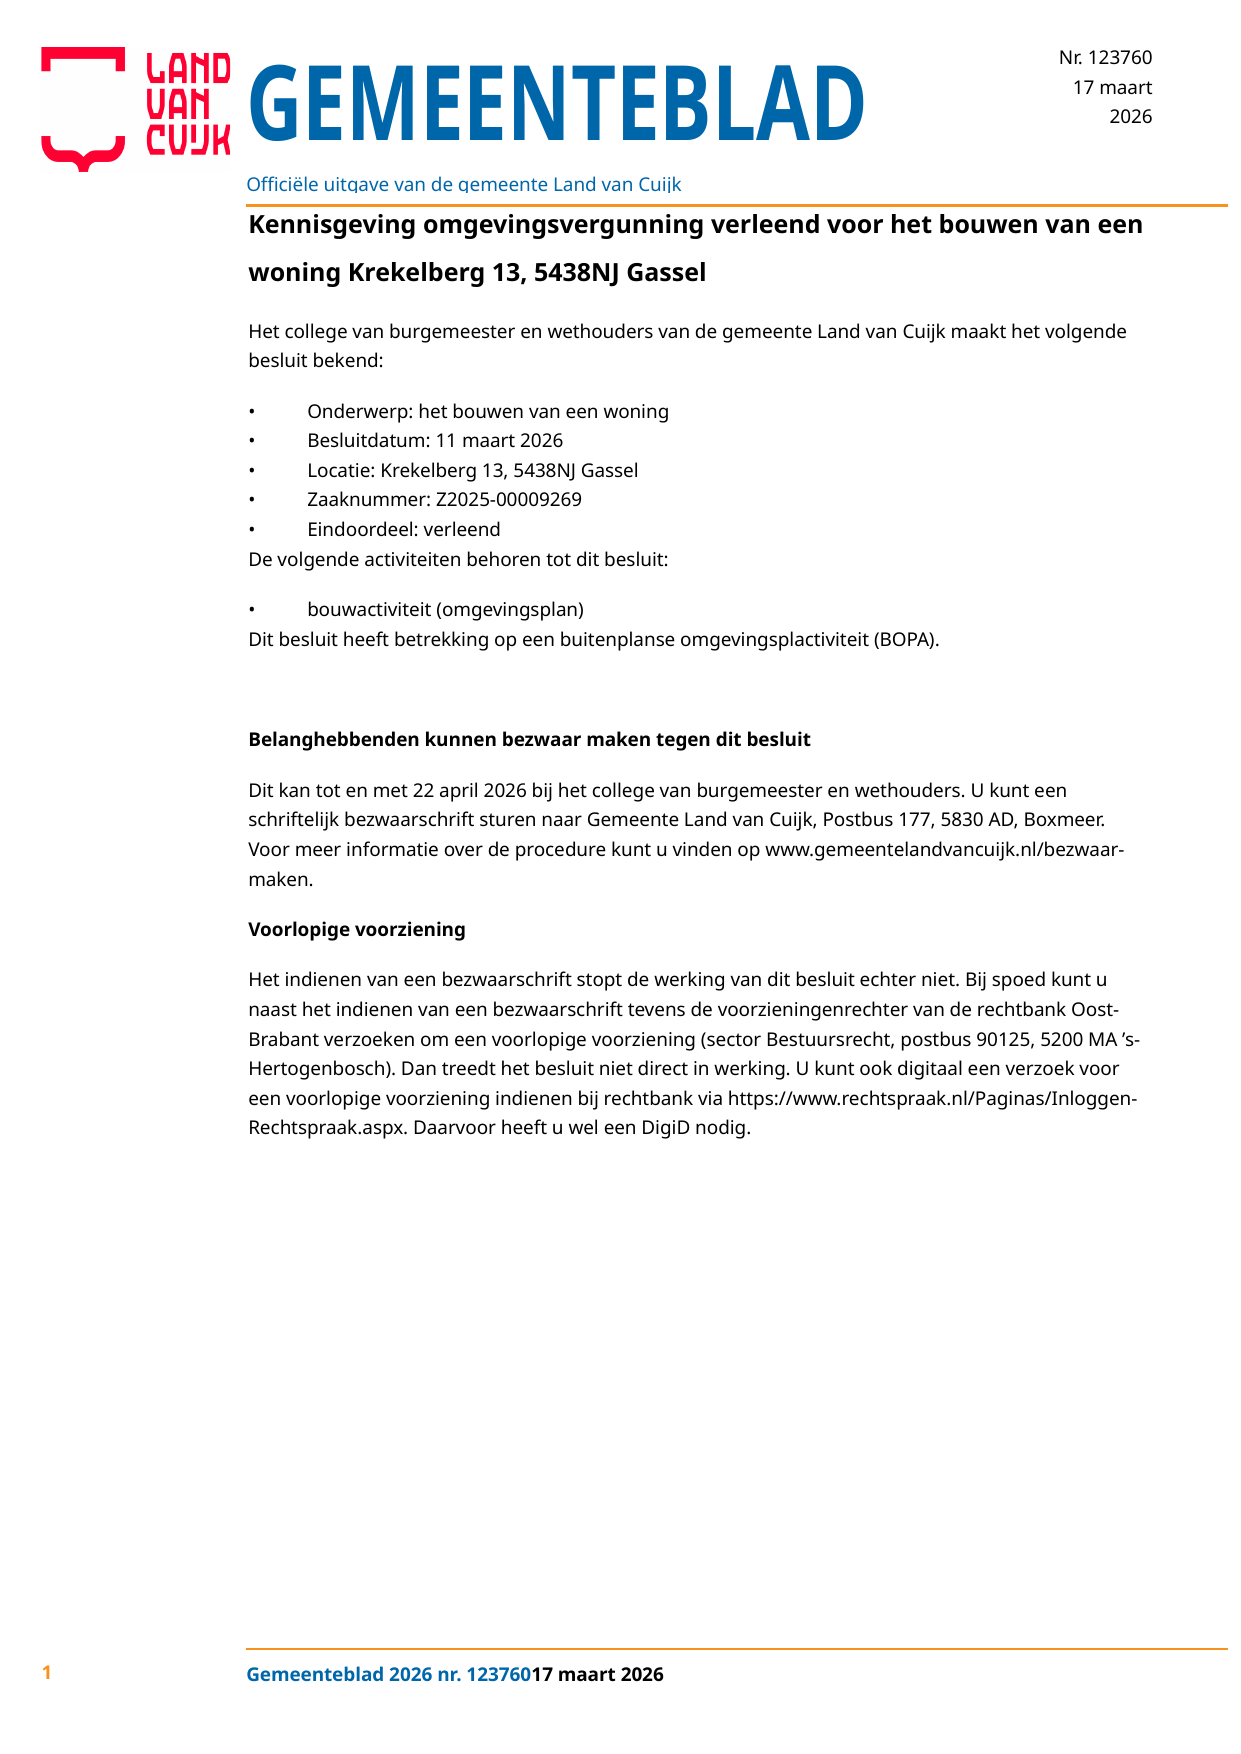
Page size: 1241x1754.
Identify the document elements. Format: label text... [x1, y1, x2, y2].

text Het college van burgemeester en wethouders van de gemeente Land van Cuijk maakt het volgende besluit bekend: [248, 318, 1152, 373]
text Dit kan tot en met 22 april 2026 bij het college van burgemeester en wethouders. U kunt een schriftelijk bezwaarschrift sturen naar Gemeente Land van Cuijk, Postbus 177, 5830 AD, Boxmeer. Voor meer informatie over de procedure kunt u vinden op www.gemeentelandvancuijk.nl/bezwaar-maken. [248, 777, 1152, 892]
picture [41, 47, 231, 172]
text De volgende activiteiten behoren tot dit besluit: [248, 546, 1152, 572]
text Dit besluit heeft betrekking op een buitenplanse omgevingsplactiviteit (BOPA). [248, 626, 1152, 652]
text Belanghebbenden kunnen bezwaar maken tegen dit besluit [248, 727, 1152, 752]
text Voorlopige voorziening [248, 916, 1152, 942]
text Kennisgeving omgevingsvergunning verleend voor het bouwen van een woning Krekelberg 13, 5438NJ Gassel [248, 207, 1152, 288]
list Zaaknummer: Z2025-00009269 [248, 487, 1152, 512]
list Locatie: Krekelberg 13, 5438NJ Gassel [248, 457, 1152, 483]
list Onderwerp: het bouwen van een woning [248, 398, 1152, 424]
list Besluitdatum: 11 maart 2026 [248, 427, 1152, 453]
list bouwactiviteit (omgevingsplan) [248, 596, 1152, 622]
text Het indienen van een bezwaarschrift stopt de werking van dit besluit echter niet. Bij spoed kunt u naast het indienen van een bezwaarschrift tevens de voorzieningenrechter van de rechtbank Oost-Brabant verzoeken om een voorlopige voorziening (sector Bestuursrecht, postbus 90125, 5200 MA ’s-Hertogenbosch). Dan treedt het besluit niet direct in werking. U kunt ook digitaal een verzoek voor een voorlopige voorziening indienen bij rechtbank via https://www.rechtspraak.nl/Paginas/Inloggen-Rechtspraak.aspx. Daarvoor heeft u wel een DigiD nodig. [248, 967, 1152, 1140]
list Eindoordeel: verleend [248, 516, 1152, 542]
